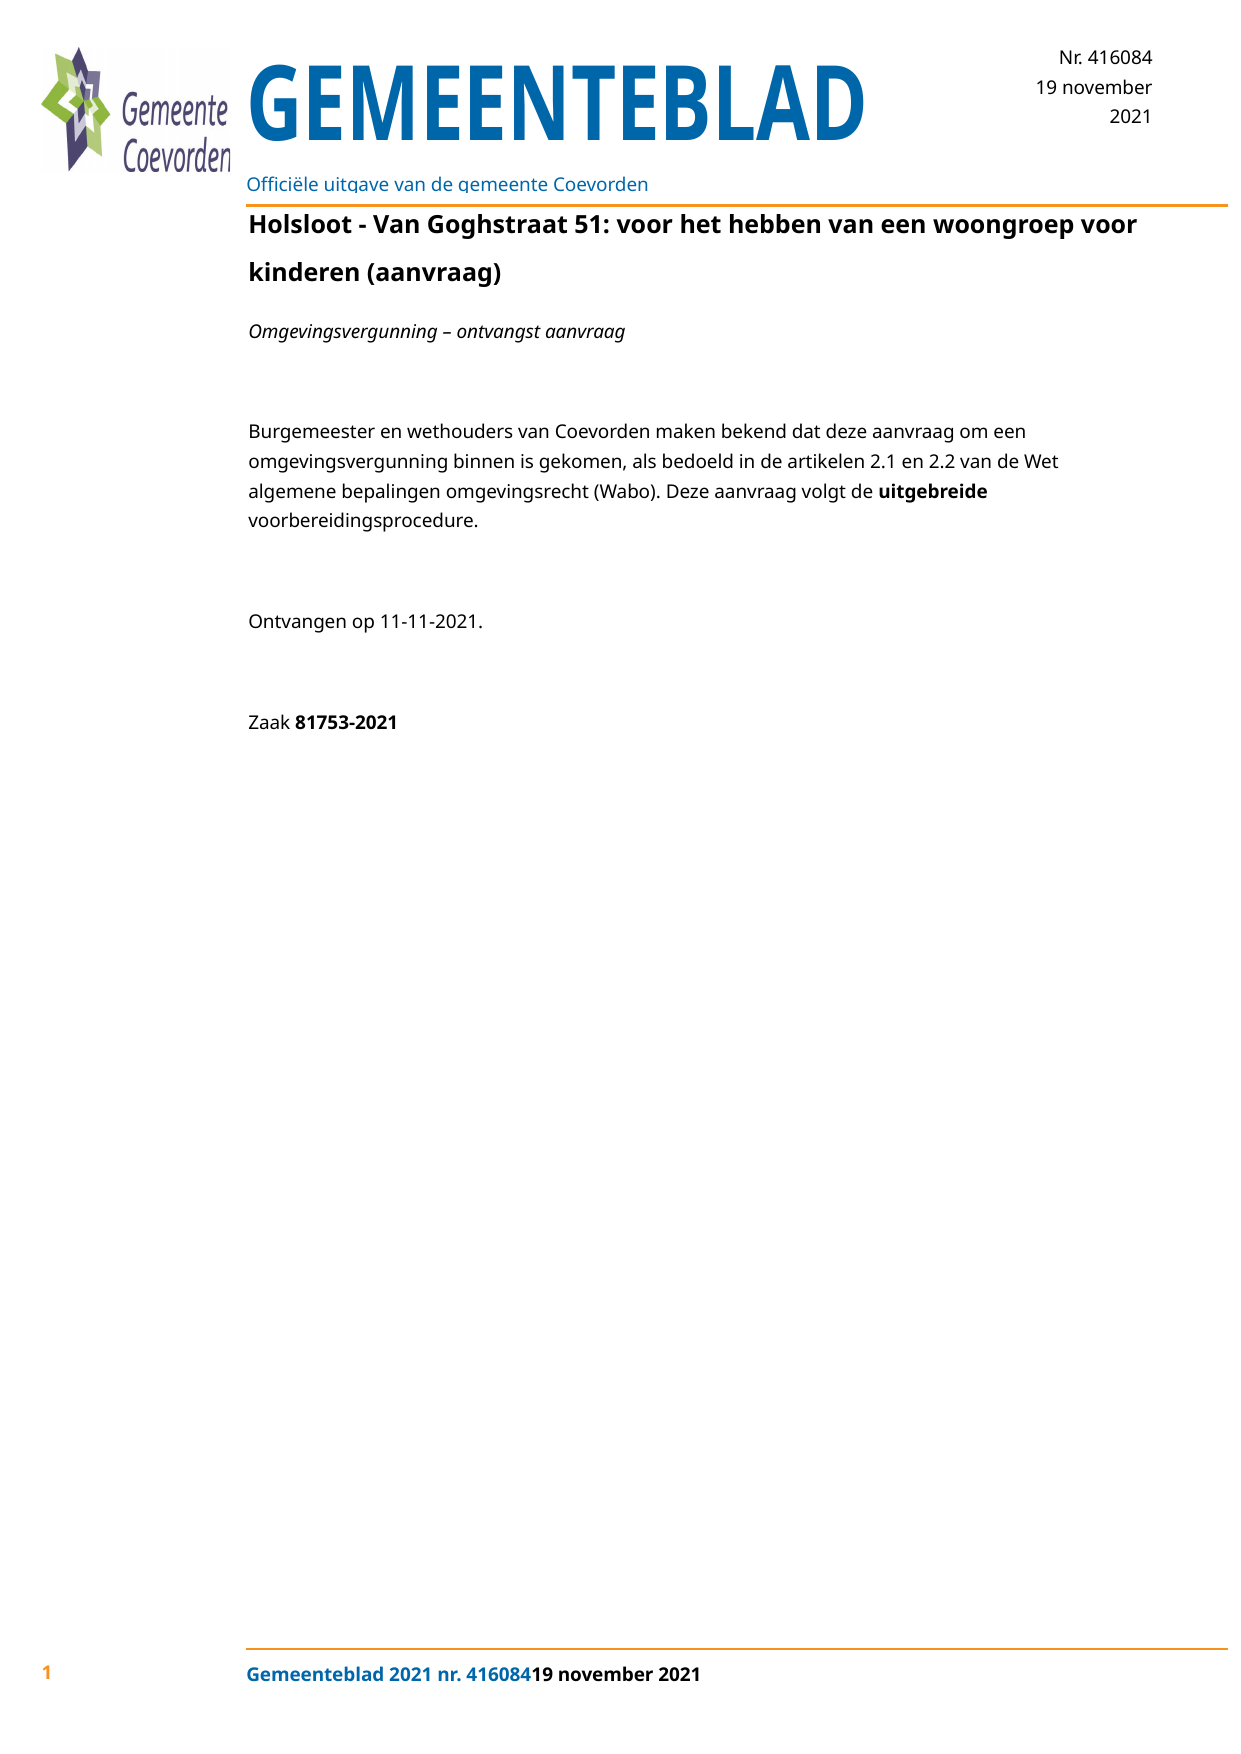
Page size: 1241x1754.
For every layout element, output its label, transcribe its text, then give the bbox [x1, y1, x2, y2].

text Ontvangen op 11-11-2021. [248, 608, 1152, 634]
text Holsloot - Van Goghstraat 51: voor het hebben van een woongroep voor kinderen (aanvraag) [248, 207, 1152, 288]
picture [41, 47, 231, 172]
text Zaak 81753-2021 [248, 709, 1152, 735]
text Burgemeester en wethouders van Coevorden maken bekend dat deze aanvraag om een omgevingsvergunning binnen is gekomen, als bedoeld in de artikelen 2.1 en 2.2 van de Wet algemene bepalingen omgevingsrecht (Wabo). Deze aanvraag volgt de uitgebreide voorbereidingsprocedure. [248, 419, 1152, 533]
text Omgevingsvergunning – ontvangst aanvraag [248, 318, 1152, 344]
